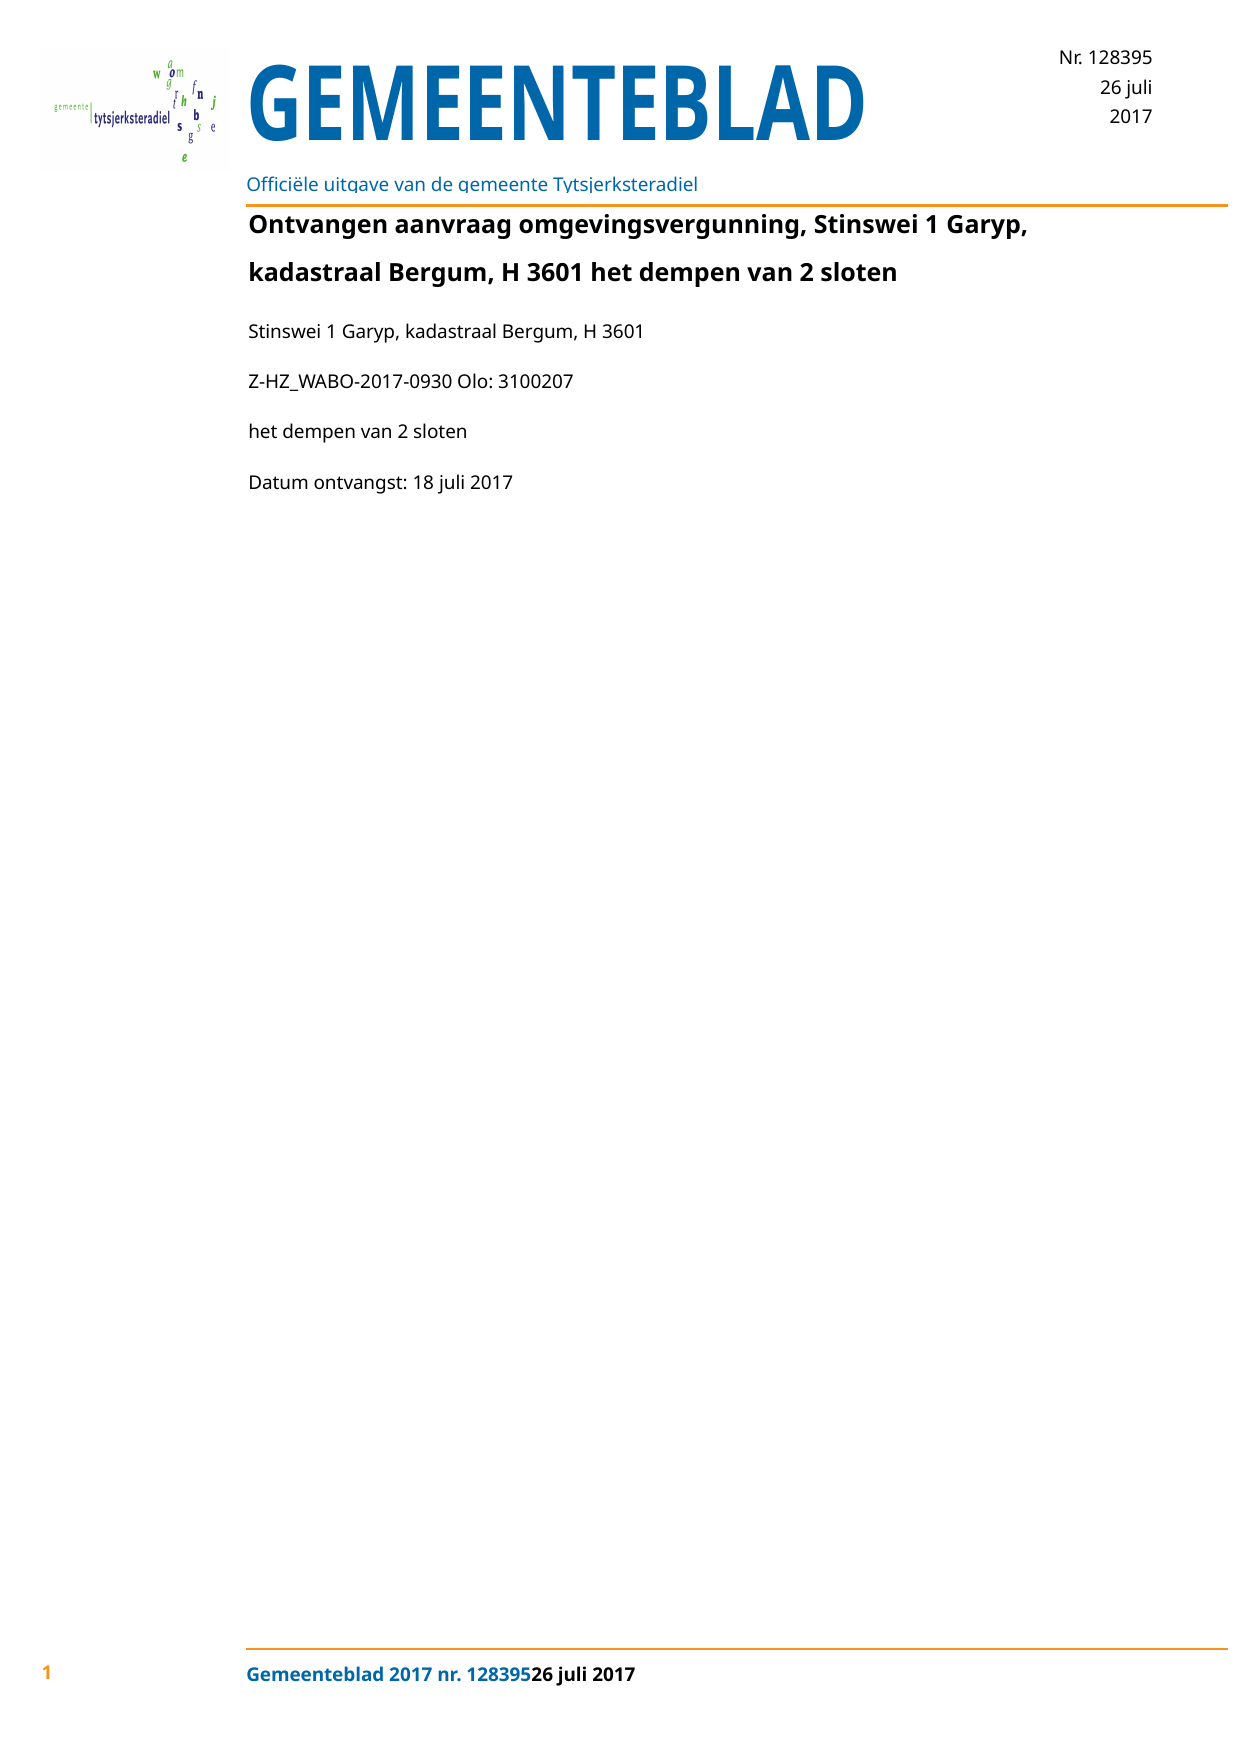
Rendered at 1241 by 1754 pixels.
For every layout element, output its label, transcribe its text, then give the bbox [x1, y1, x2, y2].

text Stinswei 1 Garyp, kadastraal Bergum, H 3601 [248, 318, 1152, 344]
text Ontvangen aanvraag omgevingsvergunning, Stinswei 1 Garyp, kadastraal Bergum, H 3601 het dempen van 2 sloten [248, 207, 1152, 288]
text Z-HZ_WABO-2017-0930 Olo: 3100207 [248, 368, 1152, 394]
text Datum ontvangst: 18 juli 2017 [248, 469, 1152, 495]
text het dempen van 2 sloten [248, 419, 1152, 444]
picture [41, 47, 231, 172]
